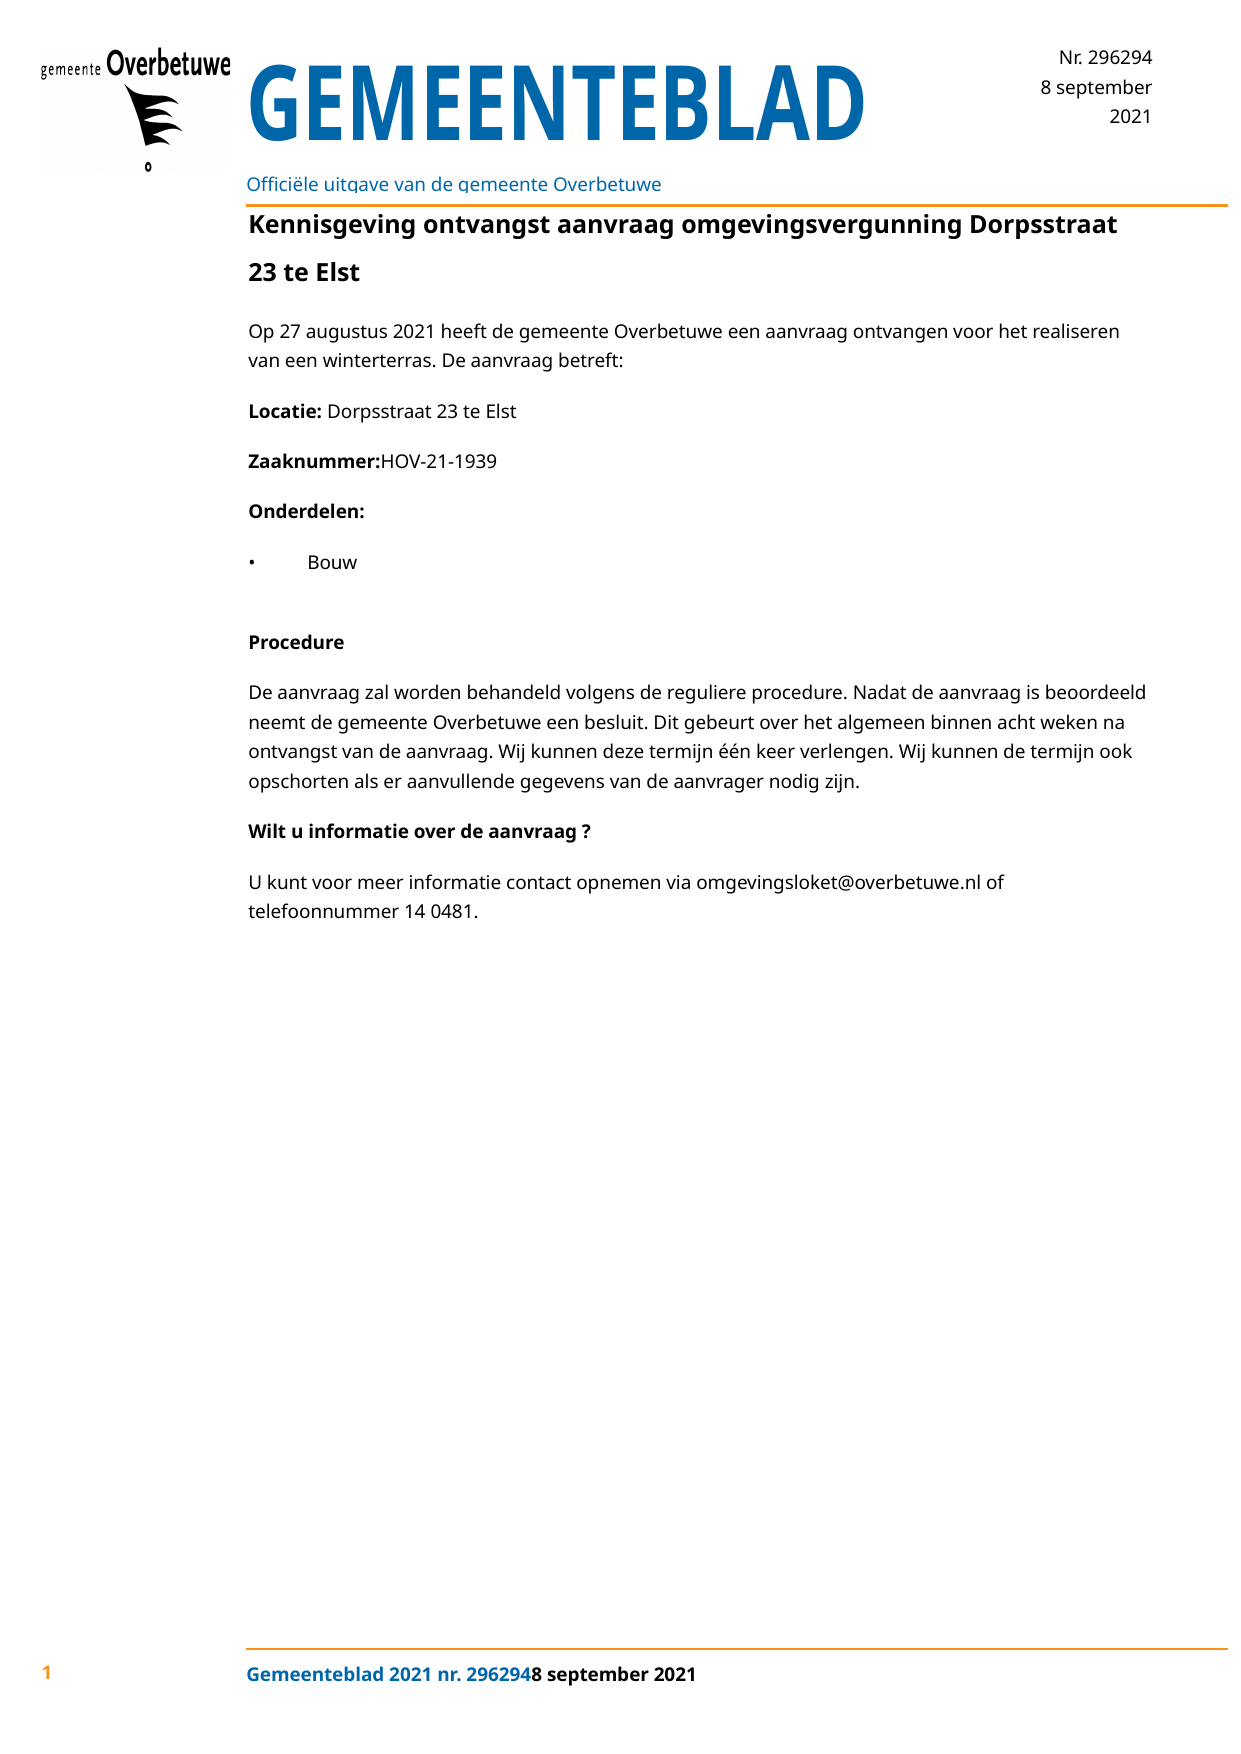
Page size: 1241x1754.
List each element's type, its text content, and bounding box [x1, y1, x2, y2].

text Locatie: Dorpsstraat 23 te Elst [248, 398, 1152, 424]
text Op 27 augustus 2021 heeft de gemeente Overbetuwe een aanvraag ontvangen voor het realiseren van een winterterras. De aanvraag betreft: [248, 318, 1152, 373]
text Procedure [248, 629, 1152, 655]
text Onderdelen: [248, 499, 1152, 524]
text Kennisgeving ontvangst aanvraag omgevingsvergunning Dorpsstraat 23 te Elst [248, 207, 1152, 288]
picture [41, 47, 231, 172]
text Zaaknummer:HOV-21-1939 [248, 448, 1152, 474]
list Bouw [248, 549, 1152, 575]
text Wilt u informatie over de aanvraag ? [248, 819, 1152, 844]
text U kunt voor meer informatie contact opnemen via omgevingsloket@overbetuwe.nl of telefoonnummer 14 0481. [248, 869, 1152, 924]
text De aanvraag zal worden behandeld volgens de reguliere procedure. Nadat de aanvraag is beoordeeld neemt de gemeente Overbetuwe een besluit. Dit gebeurt over het algemeen binnen acht weken na ontvangst van de aanvraag. Wij kunnen deze termijn één keer verlengen. Wij kunnen de termijn ook opschorten als er aanvullende gegevens van de aanvrager nodig zijn. [248, 679, 1152, 794]
